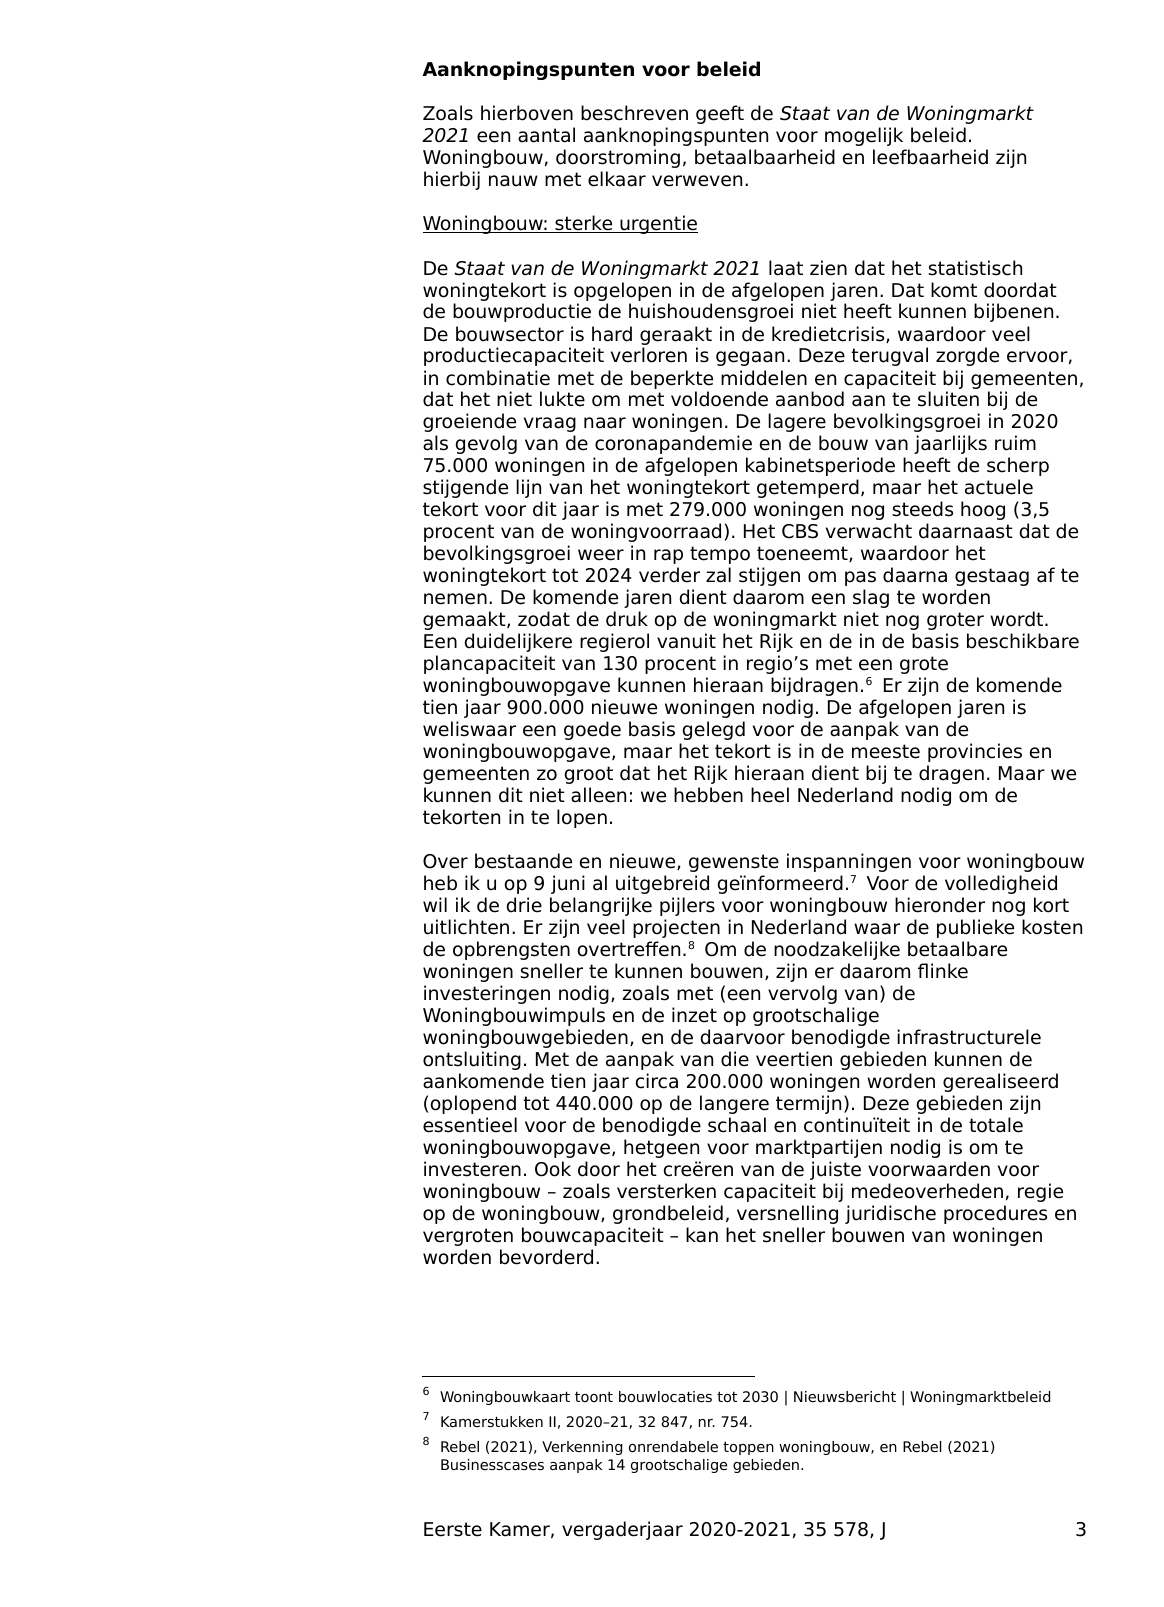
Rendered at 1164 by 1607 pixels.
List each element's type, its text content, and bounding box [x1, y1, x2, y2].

subtitle Aanknopingspunten voor beleid [422, 59, 1087, 81]
text De Staat van de Woningmarkt 2021 laat zien dat het statistisch woningtekort is opgelopen in de afgelopen jaren. Dat komt doordat de bouwproductie de huishoudensgroei niet heeft kunnen bijbenen. De bouwsector is hard geraakt in de kredietcrisis, waardoor veel productiecapaciteit verloren is gegaan. Deze terugval zorgde ervoor, in combinatie met de beperkte middelen en capaciteit bij gemeenten, dat het niet lukte om met voldoende aanbod aan te sluiten bij de groeiende vraag naar woningen. De lagere bevolkingsgroei in 2020 als gevolg van de coronapandemie en de bouw van jaarlijks ruim 75.000 woningen in de afgelopen kabinetsperiode heeft de scherp stijgende lijn van het woningtekort getemperd, maar het actuele tekort voor dit jaar is met 279.000 woningen nog steeds hoog (3,5 procent van de woningvoorraad). Het CBS verwacht daarnaast dat de bevolkingsgroei weer in rap tempo toeneemt, waardoor het woningtekort tot 2024 verder zal stijgen om pas daarna gestaag af te nemen. De komende jaren dient daarom een slag te worden gemaakt, zodat de druk op de woningmarkt niet nog groter wordt. Een duidelijkere regierol vanuit het Rijk en de in de basis beschikbare plancapaciteit van 130 procent in regio’s met een grote woningbouwopgave kunnen hieraan bijdragen. Er zijn de komende tien jaar 900.000 nieuwe woningen nodig. De afgelopen jaren is weliswaar een goede basis gelegd voor de aanpak van de woningbouwopgave, maar het tekort is in de meeste provincies en gemeenten zo groot dat het Rijk hieraan dient bij te dragen. Maar we kunnen dit niet alleen: we hebben heel Nederland nodig om de tekorten in te lopen. [422, 257, 1087, 829]
text Over bestaande en nieuwe, gewenste inspanningen voor woningbouw heb ik u op 9 juni al uitgebreid geïnformeerd. Voor de volledigheid wil ik de drie belangrijke pijlers voor woningbouw hieronder nog kort uitlichten. Er zijn veel projecten in Nederland waar de publieke kosten de opbrengsten overtreffen. Om de noodzakelijke betaalbare woningen sneller te kunnen bouwen, zijn er daarom flinke investeringen nodig, zoals met (een vervolg van) de Woningbouwimpuls en de inzet op grootschalige woningbouwgebieden, en de daarvoor benodigde infrastructurele ontsluiting. Met de aanpak van die veertien gebieden kunnen de aankomende tien jaar circa 200.000 woningen worden gerealiseerd (oplopend tot 440.000 op de langere termijn). Deze gebieden zijn essentieel voor de benodigde schaal en continuïteit in de totale woningbouwopgave, hetgeen voor marktpartijen nodig is om te investeren. Ook door het creëren van de juiste voorwaarden voor woningbouw – zoals versterken capaciteit bij medeoverheden, regie op de woningbouw, grondbeleid, versnelling juridische procedures en vergroten bouwcapaciteit – kan het sneller bouwen van woningen worden bevorderd. [422, 851, 1087, 1269]
text Kamerstukken II, 2020–21, 32 847, nr. 754. [422, 1410, 1087, 1432]
subtitle Woningbouw: sterke urgentie [422, 213, 1087, 235]
text Rebel (2021), Verkenning onrendabele toppen woningbouw, en Rebel (2021) Businesscases aanpak 14 grootschalige gebieden. [422, 1435, 1087, 1474]
text Woningbouwkaart toont bouwlocaties tot 2030 | Nieuwsbericht | Woningmarktbeleid [422, 1385, 1087, 1407]
text Zoals hierboven beschreven geeft de Staat van de Woningmarkt 2021 een aantal aanknopingspunten voor mogelijk beleid. Woningbouw, doorstroming, betaalbaarheid en leefbaarheid zijn hierbij nauw met elkaar verweven. [422, 103, 1087, 191]
